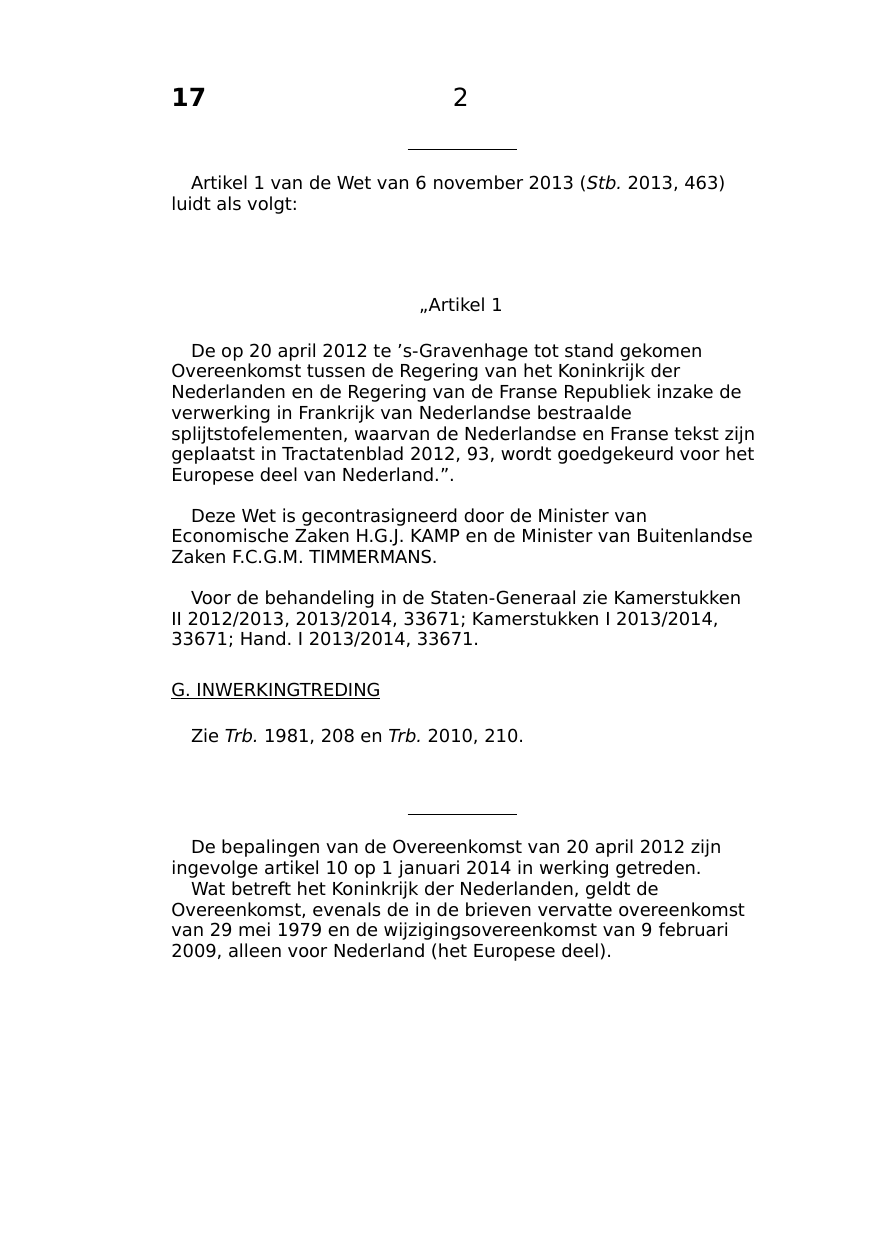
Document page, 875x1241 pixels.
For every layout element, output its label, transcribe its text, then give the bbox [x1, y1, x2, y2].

text Deze Wet is gecontrasigneerd door de Minister van Economische Zaken H.G.J. KAMP en de Minister van Buitenlandse Zaken F.C.G.M. TIMMERMANS. [171, 506, 756, 568]
subtitle „Artikel 1 [171, 295, 756, 316]
text Zie Trb. 1981, 208 en Trb. 2010, 210. [171, 726, 756, 746]
text Wat betreft het Koninkrijk der Nederlanden, geldt de Overeenkomst, evenals de in de brieven vervatte overeenkomst van 29 mei 1979 en de wijzigingsovereenkomst van 9 februari 2009, alleen voor Nederland (het Europese deel). [171, 879, 756, 962]
subtitle G. INWERKINGTREDING [171, 680, 756, 701]
text Artikel 1 van de Wet van 6 november 2013 (Stb. 2013, 463) luidt als volgt: [171, 173, 756, 214]
text De bepalingen van de Overeenkomst van 20 april 2012 zijn ingevolge artikel 10 op 1 januari 2014 in werking getreden. [171, 837, 756, 879]
text Voor de behandeling in de Staten-Generaal zie Kamerstukken II 2012/2013, 2013/2014, 33671; Kamerstukken I 2013/2014, 33671; Hand. I 2013/2014, 33671. [171, 588, 756, 650]
text De op 20 april 2012 te ’s-Gravenhage tot stand gekomen Overeenkomst tussen de Regering van het Koninkrijk der Nederlanden en de Regering van de Franse Republiek inzake de verwerking in Frankrijk van Nederlandse bestraalde splijtstofelementen, waarvan de Nederlandse en Franse tekst zijn geplaatst in Tractatenblad 2012, 93, wordt goedgekeurd voor het Europese deel van Nederland.”. [171, 341, 756, 486]
